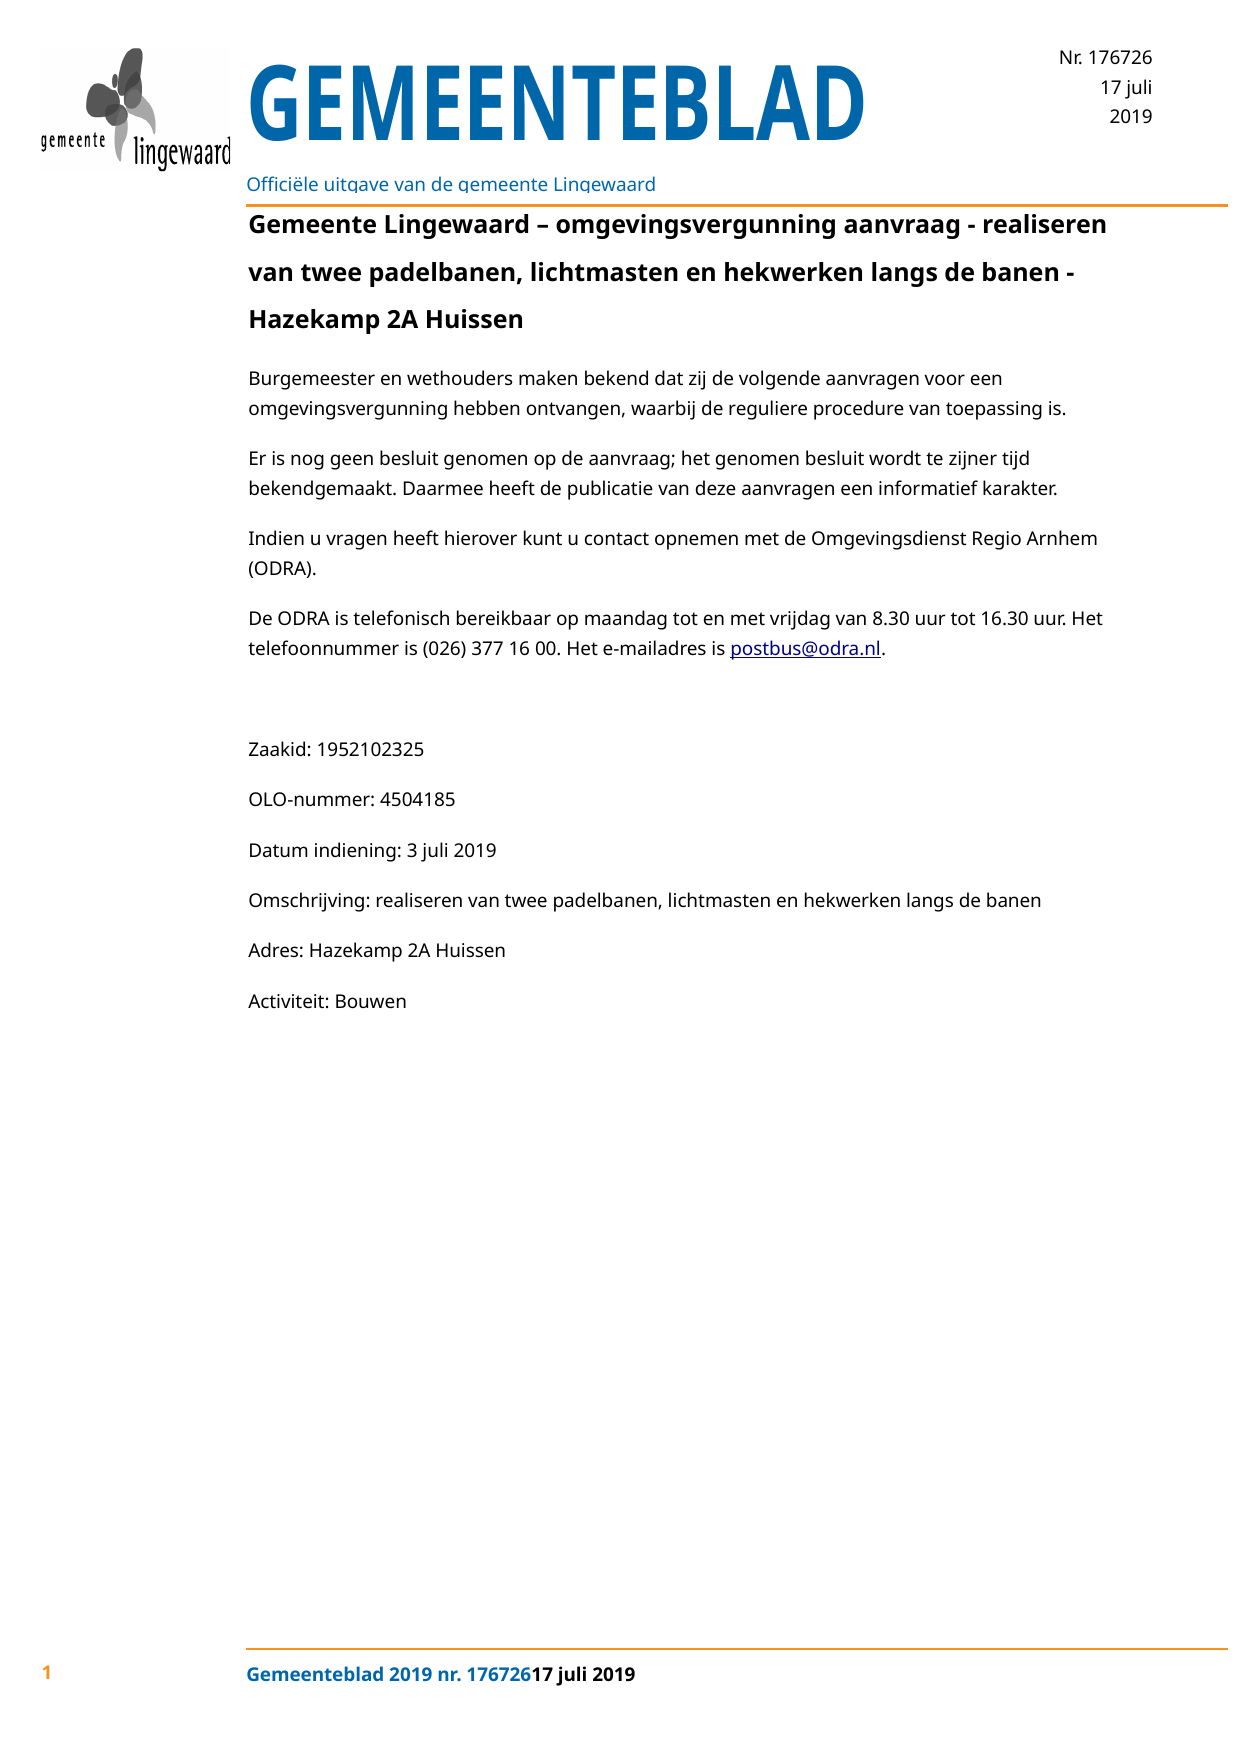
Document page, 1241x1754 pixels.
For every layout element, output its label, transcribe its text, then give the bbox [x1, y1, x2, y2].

text OLO-nummer: 4504185 [248, 786, 1152, 812]
text De ODRA is telefonisch bereikbaar op maandag tot en met vrijdag van 8.30 uur tot 16.30 uur. Het telefoonnummer is (026) 377 16 00. Het e-mailadres is postbus@odra.nl. [248, 606, 1152, 661]
text Zaakid: 1952102325 [248, 736, 1152, 762]
text Er is nog geen besluit genomen op de aanvraag; het genomen besluit wordt te zijner tijd bekendgemaakt. Daarmee heeft de publicatie van deze aanvragen een informatief karakter. [248, 446, 1152, 501]
text Omschrijving: realiseren van twee padelbanen, lichtmasten en hekwerken langs de banen [248, 887, 1152, 913]
text Burgemeester en wethouders maken bekend dat zij de volgende aanvragen voor een omgevingsvergunning hebben ontvangen, waarbij de reguliere procedure van toepassing is. [248, 366, 1152, 421]
text Indien u vragen heeft hierover kunt u contact opnemen met de Omgevingsdienst Regio Arnhem (ODRA). [248, 526, 1152, 581]
text Activiteit: Bouwen [248, 988, 1152, 1014]
text Adres: Hazekamp 2A Huissen [248, 938, 1152, 963]
text Datum indiening: 3 juli 2019 [248, 837, 1152, 862]
text Gemeente Lingewaard – omgevingsvergunning aanvraag - realiseren van twee padelbanen, lichtmasten en hekwerken langs de banen - Hazekamp 2A Huissen [248, 207, 1152, 336]
picture [41, 47, 231, 172]
